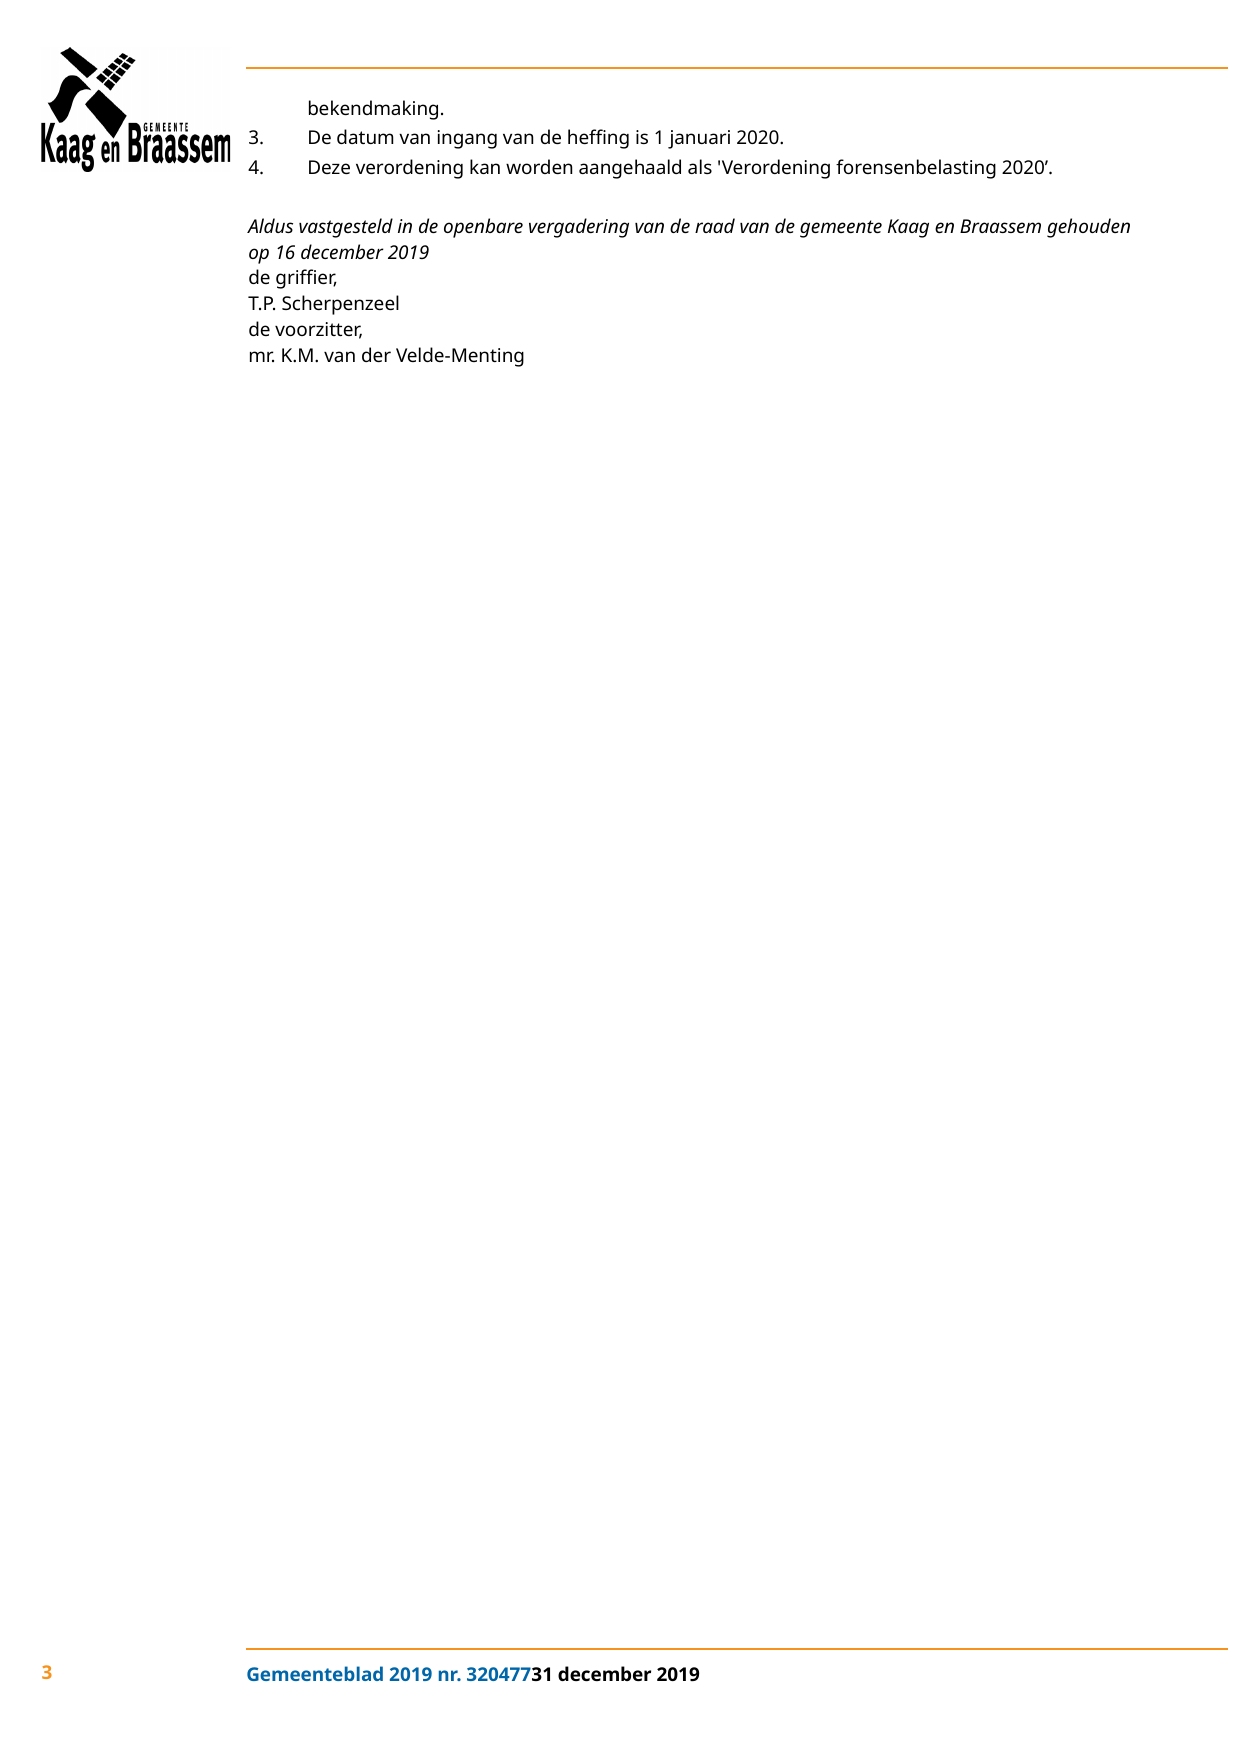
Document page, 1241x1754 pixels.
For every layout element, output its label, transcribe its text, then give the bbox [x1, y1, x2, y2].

text Aldus vastgesteld in de openbare vergadering van de raad van de gemeente Kaag en Braassem gehouden op 16 december 2019 [248, 213, 1152, 264]
text mr. K.M. van der Velde-Menting [248, 342, 1152, 367]
list Deze verordening kan worden aangehaald als 'Verordening forensenbelasting 2020’. [248, 154, 1152, 180]
picture [41, 47, 231, 172]
text de griffier, [248, 264, 1152, 290]
text T.P. Scherpenzeel [248, 290, 1152, 316]
list bekendmaking. [248, 95, 1152, 121]
text de voorzitter, [248, 316, 1152, 342]
list De datum van ingang van de heffing is 1 januari 2020. [248, 124, 1152, 150]
